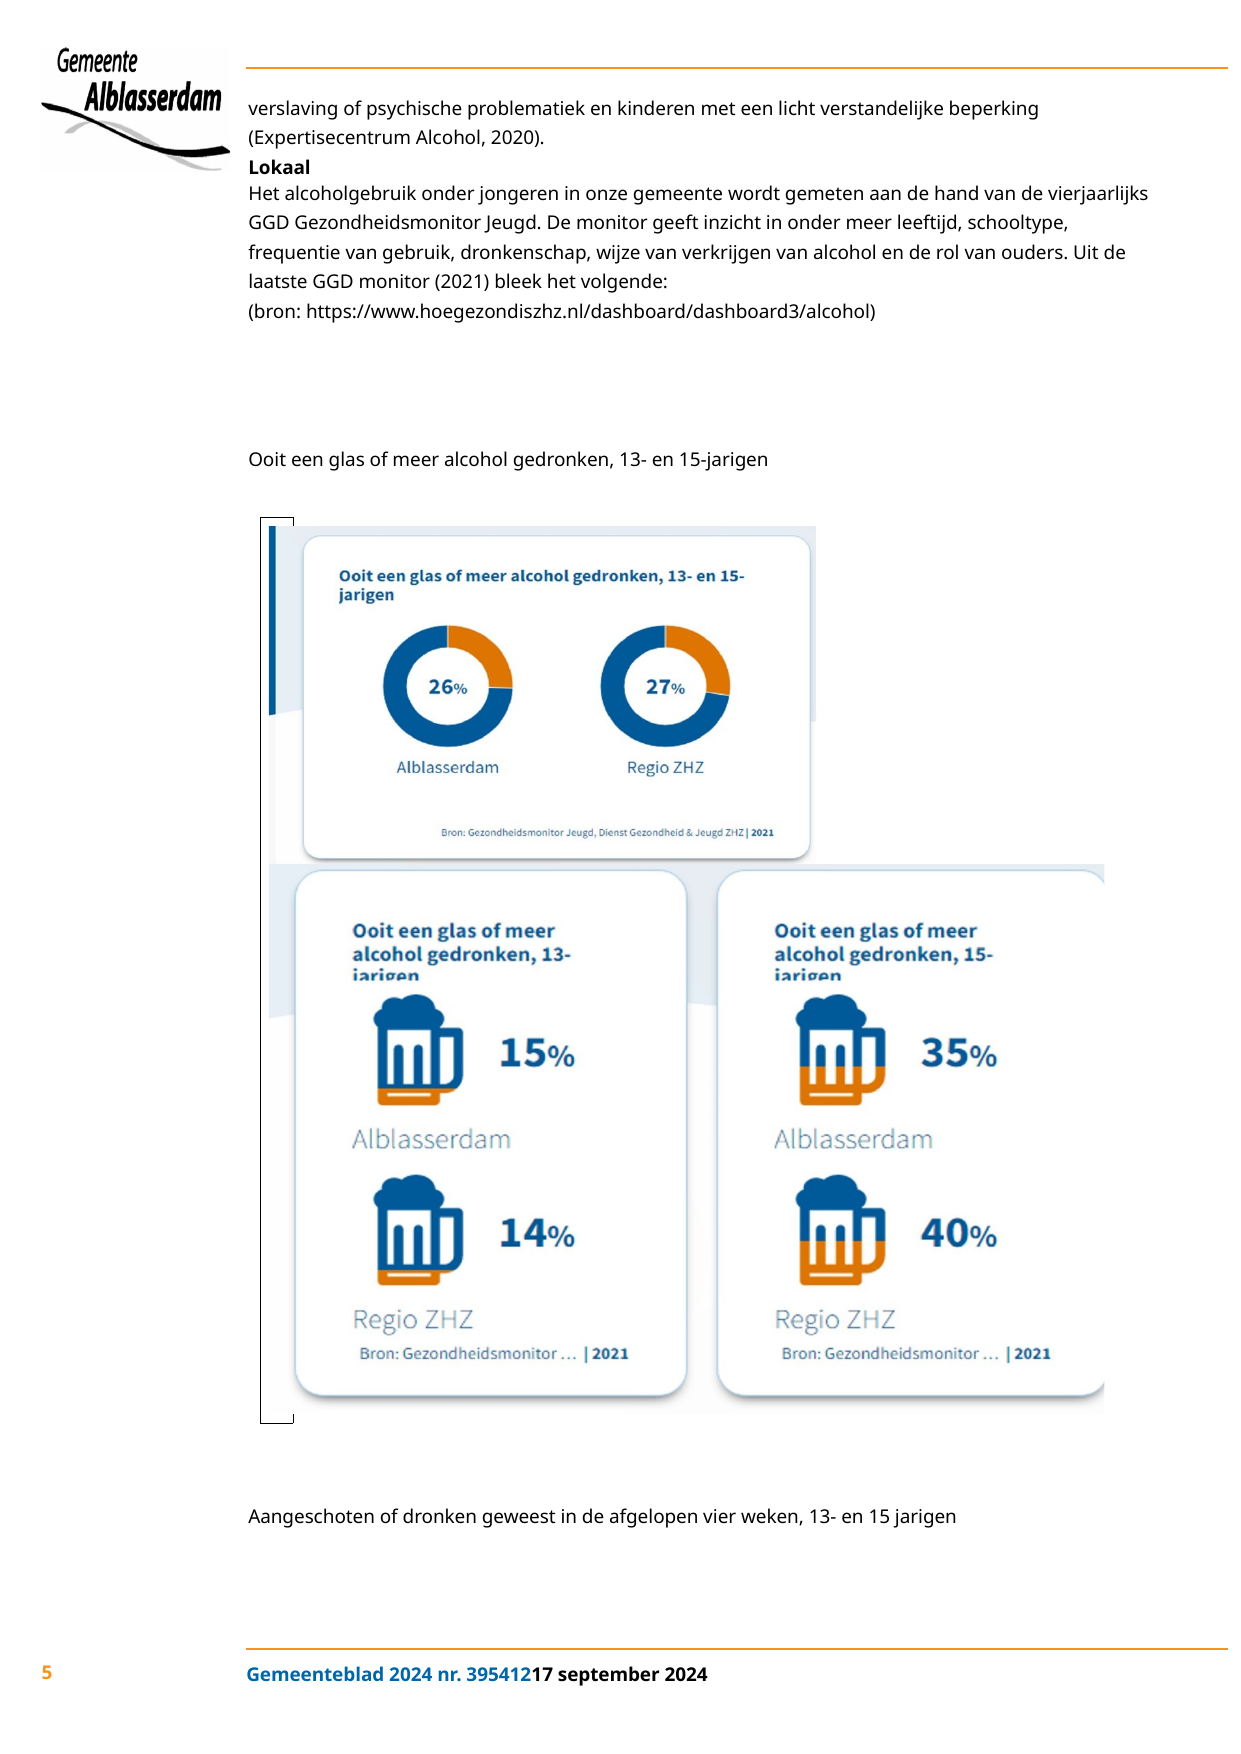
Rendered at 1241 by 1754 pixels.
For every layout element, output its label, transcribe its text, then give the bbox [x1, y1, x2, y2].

picture [268, 526, 1105, 1414]
text Het alcoholgebruik onder jongeren in onze gemeente wordt gemeten aan de hand van de vierjaarlijks GGD Gezondheidsmonitor Jeugd. De monitor geeft inzicht in onder meer leeftijd, schooltype, frequentie van gebruik, dronkenschap, wijze van verkrijgen van alcohol en de rol van ouders. Uit de laatste GGD monitor (2021) bleek het volgende: [248, 180, 1152, 294]
text Aangeschoten of dronken geweest in de afgelopen vier weken, 13- en 15 jarigen [248, 1503, 1152, 1529]
text (bron: https://www.hoegezondiszhz.nl/dashboard/dashboard3/alcohol) [248, 298, 1152, 324]
text verslaving of psychische problematiek en kinderen met een licht verstandelijke beperking (Expertisecentrum Alcohol, 2020). [248, 95, 1152, 150]
picture [41, 47, 231, 172]
text Lokaal [248, 154, 1152, 180]
text Ooit een glas of meer alcohol gedronken, 13- en 15-jarigen [248, 446, 1152, 472]
